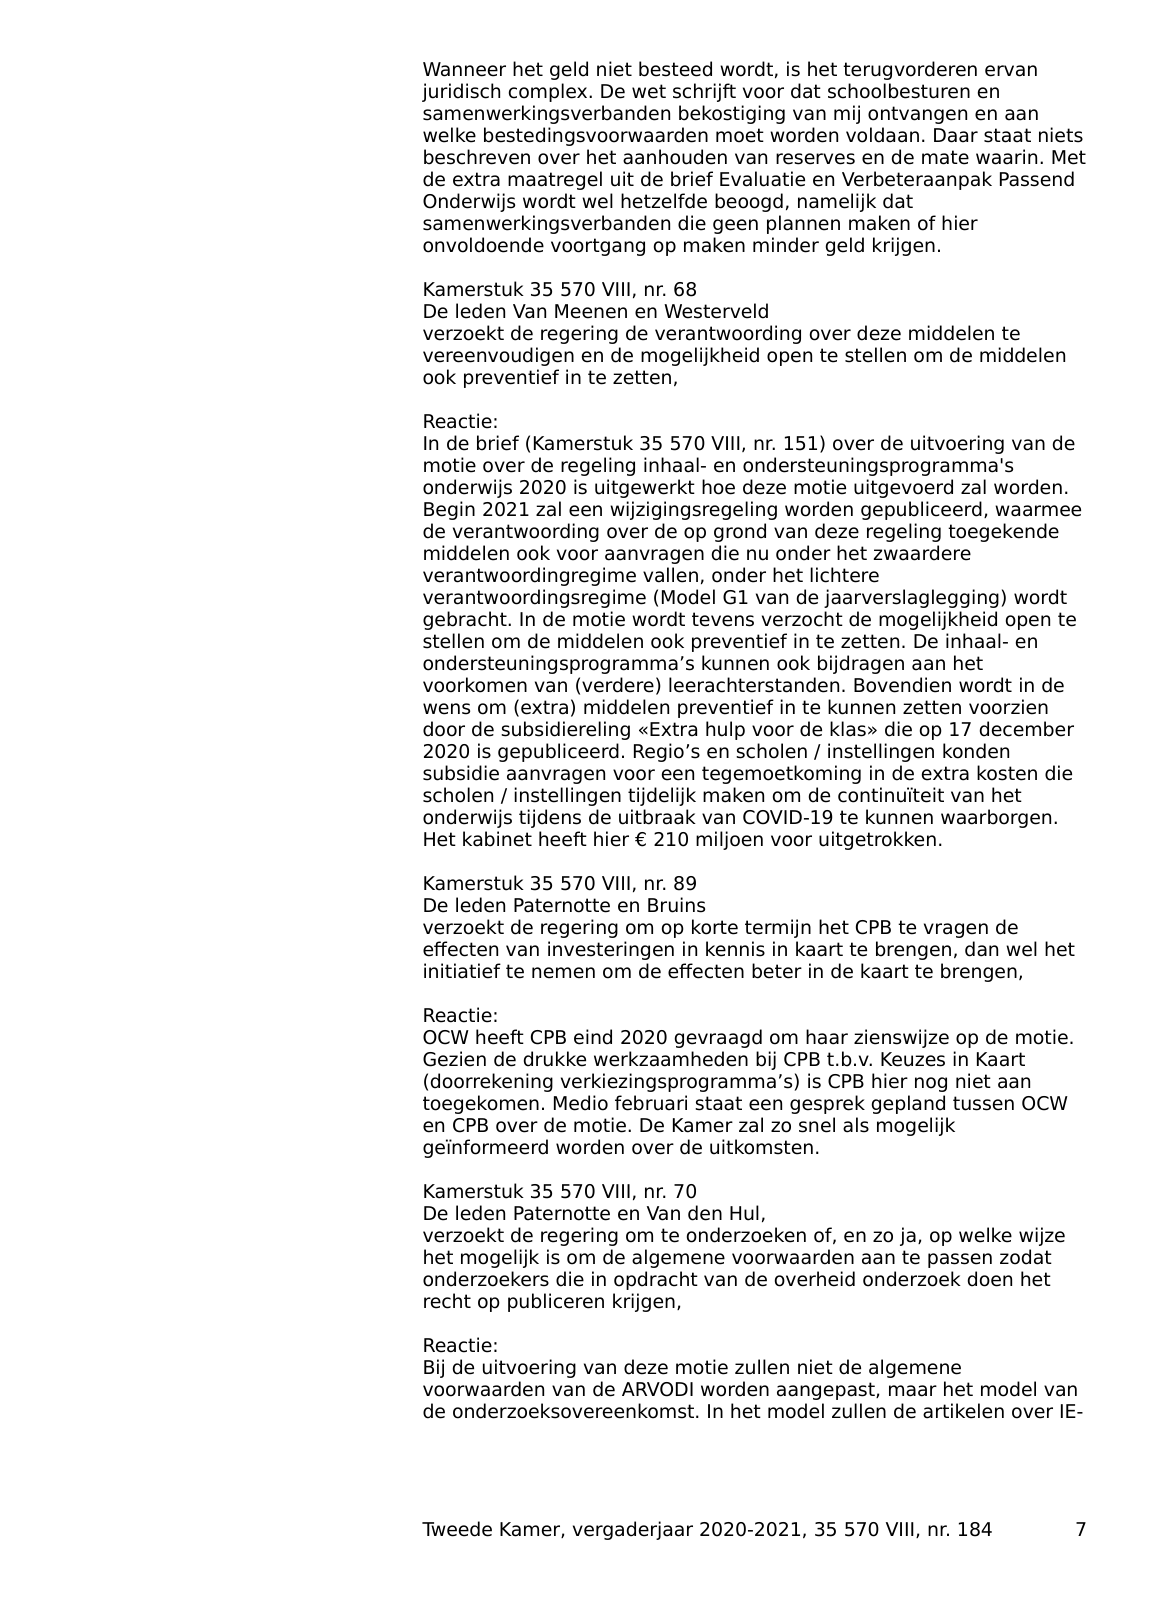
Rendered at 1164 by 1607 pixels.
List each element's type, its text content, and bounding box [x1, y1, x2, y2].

text Reactie: [422, 1005, 1087, 1027]
text De leden Paternotte en Van den Hul, [422, 1203, 1087, 1225]
text verzoekt de regering om te onderzoeken of, en zo ja, op welke wijze het mogelijk is om de algemene voorwaarden aan te passen zodat onderzoekers die in opdracht van de overheid onderzoek doen het recht op publiceren krijgen, [422, 1225, 1087, 1313]
text De leden Van Meenen en Westerveld [422, 301, 1087, 323]
text Kamerstuk 35 570 VIII, nr. 68 [422, 279, 1087, 301]
text Bij de uitvoering van deze motie zullen niet de algemene voorwaarden van de ARVODI worden aangepast, maar het model van de onderzoeksovereenkomst. In het model zullen de artikelen over IE- [422, 1357, 1087, 1423]
text De leden Paternotte en Bruins [422, 895, 1087, 917]
text verzoekt de regering de verantwoording over deze middelen te vereenvoudigen en de mogelijkheid open te stellen om de middelen ook preventief in te zetten, [422, 323, 1087, 389]
text Kamerstuk 35 570 VIII, nr. 70 [422, 1181, 1087, 1203]
text Reactie: [422, 1335, 1087, 1357]
text OCW heeft CPB eind 2020 gevraagd om haar zienswijze op de motie. Gezien de drukke werkzaamheden bij CPB t.b.v. Keuzes in Kaart (doorrekening verkiezingsprogramma’s) is CPB hier nog niet aan toegekomen. Medio februari staat een gesprek gepland tussen OCW en CPB over de motie. De Kamer zal zo snel als mogelijk geïnformeerd worden over de uitkomsten. [422, 1027, 1087, 1159]
text verzoekt de regering om op korte termijn het CPB te vragen de effecten van investeringen in kennis in kaart te brengen, dan wel het initiatief te nemen om de effecten beter in de kaart te brengen, [422, 917, 1087, 983]
text Kamerstuk 35 570 VIII, nr. 89 [422, 873, 1087, 895]
text In de brief (Kamerstuk 35 570 VIII, nr. 151) over de uitvoering van de motie over de regeling inhaal- en ondersteuningsprogramma's onderwijs 2020 is uitgewerkt hoe deze motie uitgevoerd zal worden. Begin 2021 zal een wijzigingsregeling worden gepubliceerd, waarmee de verantwoording over de op grond van deze regeling toegekende middelen ook voor aanvragen die nu onder het zwaardere verantwoordingregime vallen, onder het lichtere verantwoordingsregime (Model G1 van de jaarverslaglegging) wordt gebracht. In de motie wordt tevens verzocht de mogelijkheid open te stellen om de middelen ook preventief in te zetten. De inhaal- en ondersteuningsprogramma’s kunnen ook bijdragen aan het voorkomen van (verdere) leerachterstanden. Bovendien wordt in de wens om (extra) middelen preventief in te kunnen zetten voorzien door de subsidiereling «Extra hulp voor de klas» die op 17 december 2020 is gepubliceerd. Regio’s en scholen / instellingen konden subsidie aanvragen voor een tegemoetkoming in de extra kosten die scholen / instellingen tijdelijk maken om de continuïteit van het onderwijs tijdens de uitbraak van COVID-19 te kunnen waarborgen. Het kabinet heeft hier € 210 miljoen voor uitgetrokken. [422, 433, 1087, 851]
text Wanneer het geld niet besteed wordt, is het terugvorderen ervan juridisch complex. De wet schrijft voor dat schoolbesturen en samenwerkingsverbanden bekostiging van mij ontvangen en aan welke bestedingsvoorwaarden moet worden voldaan. Daar staat niets beschreven over het aanhouden van reserves en de mate waarin. Met de extra maatregel uit de brief Evaluatie en Verbeteraanpak Passend Onderwijs wordt wel hetzelfde beoogd, namelijk dat samenwerkingsverbanden die geen plannen maken of hier onvoldoende voortgang op maken minder geld krijgen. [422, 59, 1087, 257]
text Reactie: [422, 411, 1087, 433]
